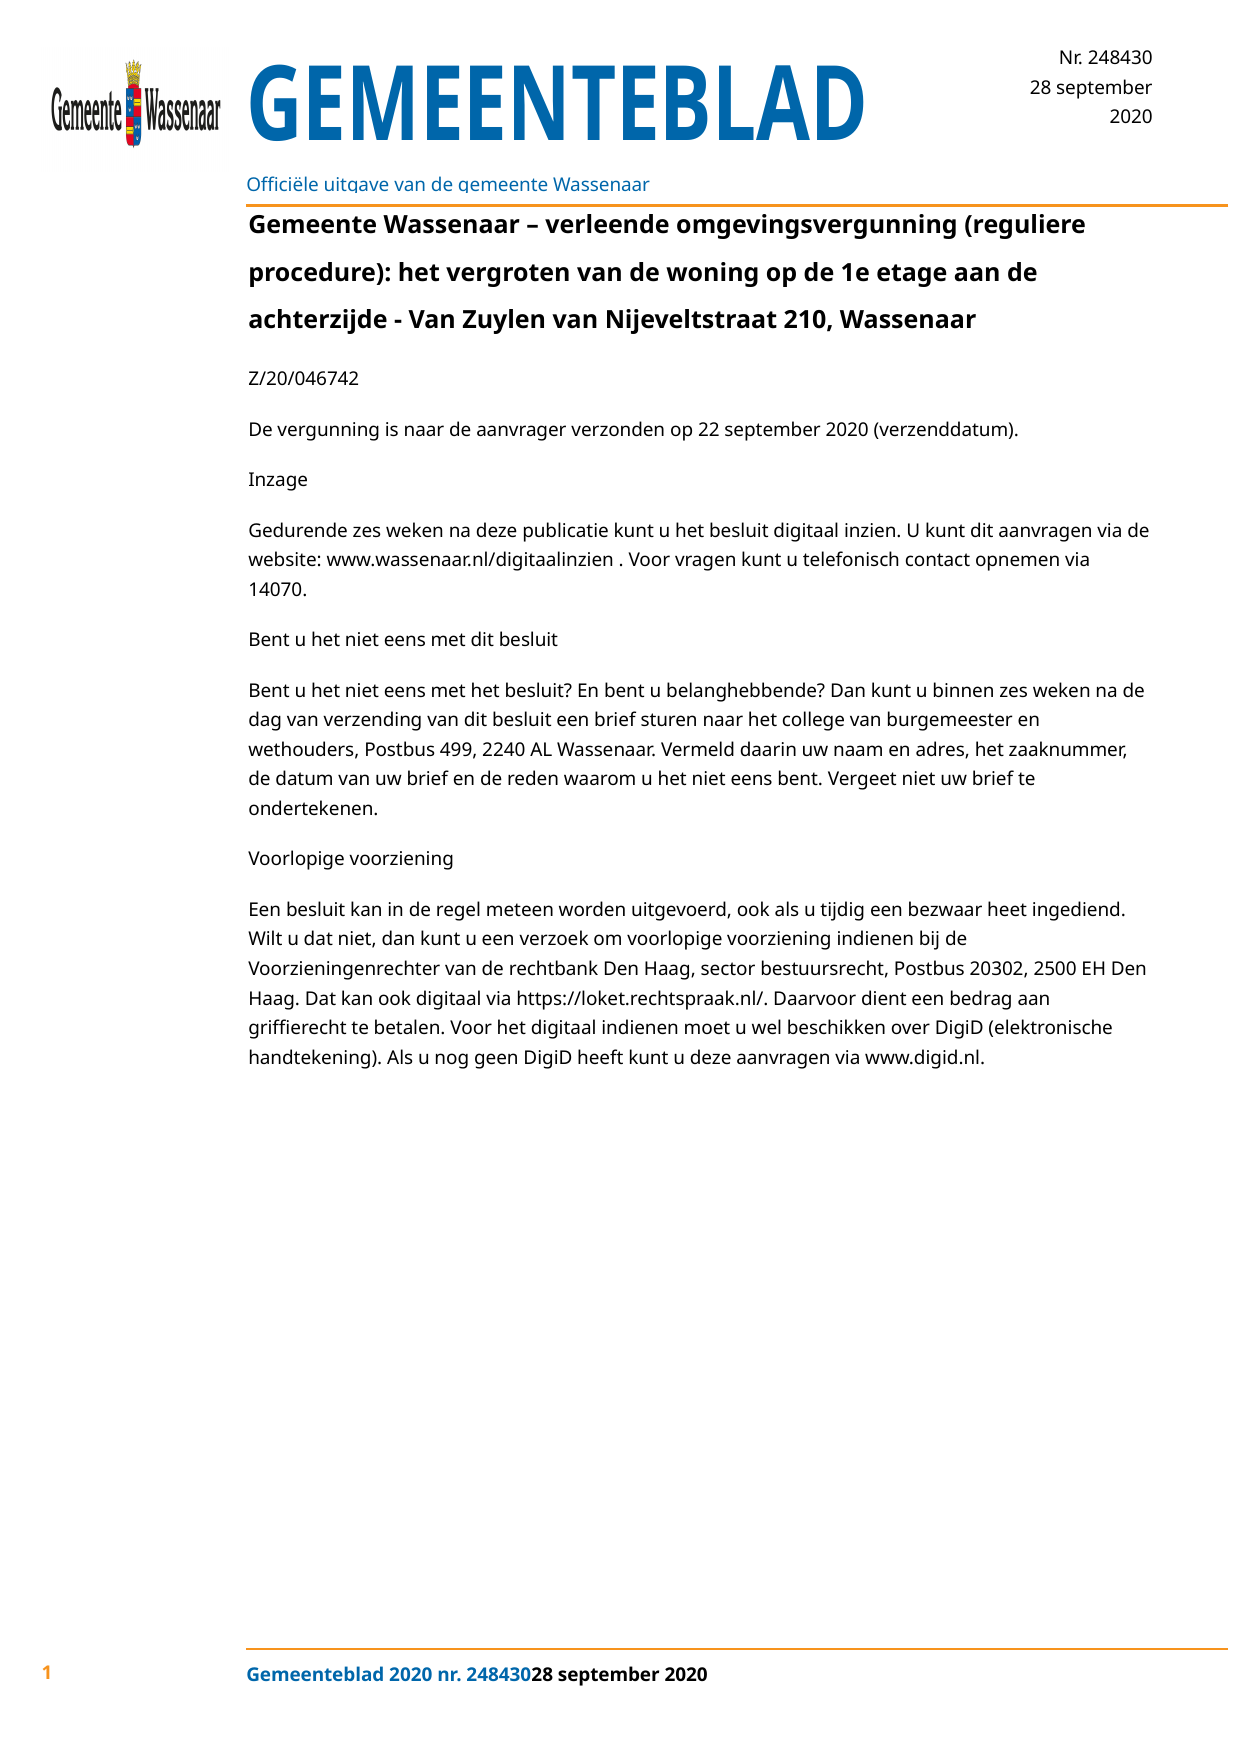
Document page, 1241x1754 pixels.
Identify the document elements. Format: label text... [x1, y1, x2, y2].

picture [41, 47, 231, 172]
text Inzage [248, 466, 1152, 492]
text Z/20/046742 [248, 366, 1152, 391]
text Bent u het niet eens met het besluit? En bent u belanghebbende? Dan kunt u binnen zes weken na de dag van verzending van dit besluit een brief sturen naar het college van burgemeester en wethouders, Postbus 499, 2240 AL Wassenaar. Vermeld daarin uw naam en adres, het zaaknummer, de datum van uw brief en de reden waarom u het niet eens bent. Vergeet niet uw brief te ondertekenen. [248, 677, 1152, 821]
text Een besluit kan in de regel meteen worden uitgevoerd, ook als u tijdig een bezwaar heet ingediend. Wilt u dat niet, dan kunt u een verzoek om voorlopige voorziening indienen bij de Voorzieningenrechter van de rechtbank Den Haag, sector bestuursrecht, Postbus 20302, 2500 EH Den Haag. Dat kan ook digitaal via https://loket.rechtspraak.nl/. Daarvoor dient een bedrag aan griffierecht te betalen. Voor het digitaal indienen moet u wel beschikken over DigiD (elektronische handtekening). Als u nog geen DigiD heeft kunt u deze aanvragen via www.digid.nl. [248, 896, 1152, 1069]
text Gedurende zes weken na deze publicatie kunt u het besluit digitaal inzien. U kunt dit aanvragen via de website: www.wassenaar.nl/digitaalinzien . Voor vragen kunt u telefonisch contact opnemen via 14070. [248, 517, 1152, 602]
text Bent u het niet eens met dit besluit [248, 626, 1152, 652]
text De vergunning is naar de aanvrager verzonden op 22 september 2020 (verzenddatum). [248, 416, 1152, 442]
text Voorlopige voorziening [248, 846, 1152, 871]
text Gemeente Wassenaar – verleende omgevingsvergunning (reguliere procedure): het vergroten van de woning op de 1e etage aan de achterzijde - Van Zuylen van Nijeveltstraat 210, Wassenaar [248, 207, 1152, 336]
